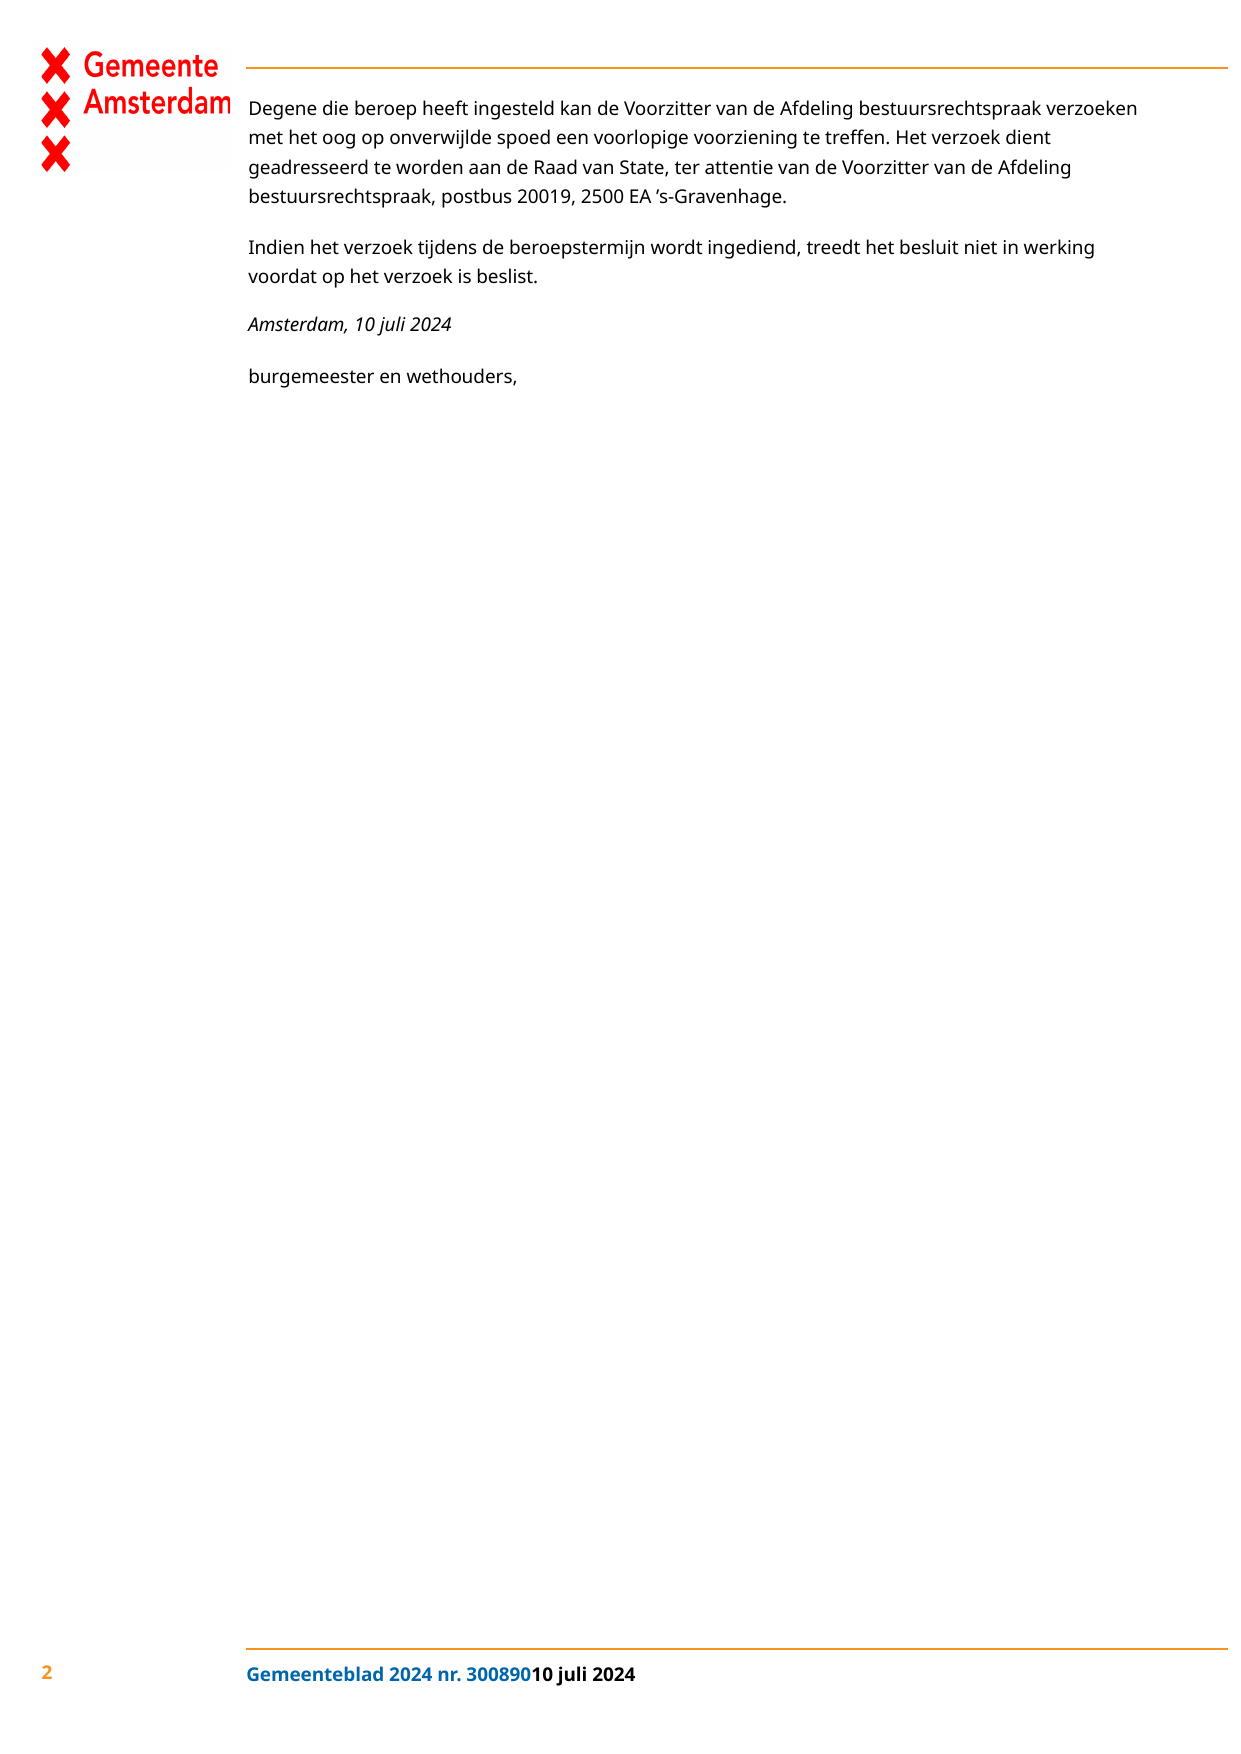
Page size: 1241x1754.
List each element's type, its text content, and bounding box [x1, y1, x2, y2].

text Amsterdam, 10 juli 2024 [248, 311, 1152, 337]
text Degene die beroep heeft ingesteld kan de Voorzitter van de Afdeling bestuursrechtspraak verzoeken met het oog op onverwijlde spoed een voorlopige voorziening te treffen. Het verzoek dient geadresseerd te worden aan de Raad van State, ter attentie van de Voorzitter van de Afdeling bestuursrechtspraak, postbus 20019, 2500 EA ’s-Gravenhage. [248, 95, 1152, 209]
text burgemeester en wethouders, [248, 363, 1152, 388]
text Indien het verzoek tijdens de beroepstermijn wordt ingediend, treedt het besluit niet in werking voordat op het verzoek is beslist. [248, 234, 1152, 289]
picture [41, 47, 231, 172]
